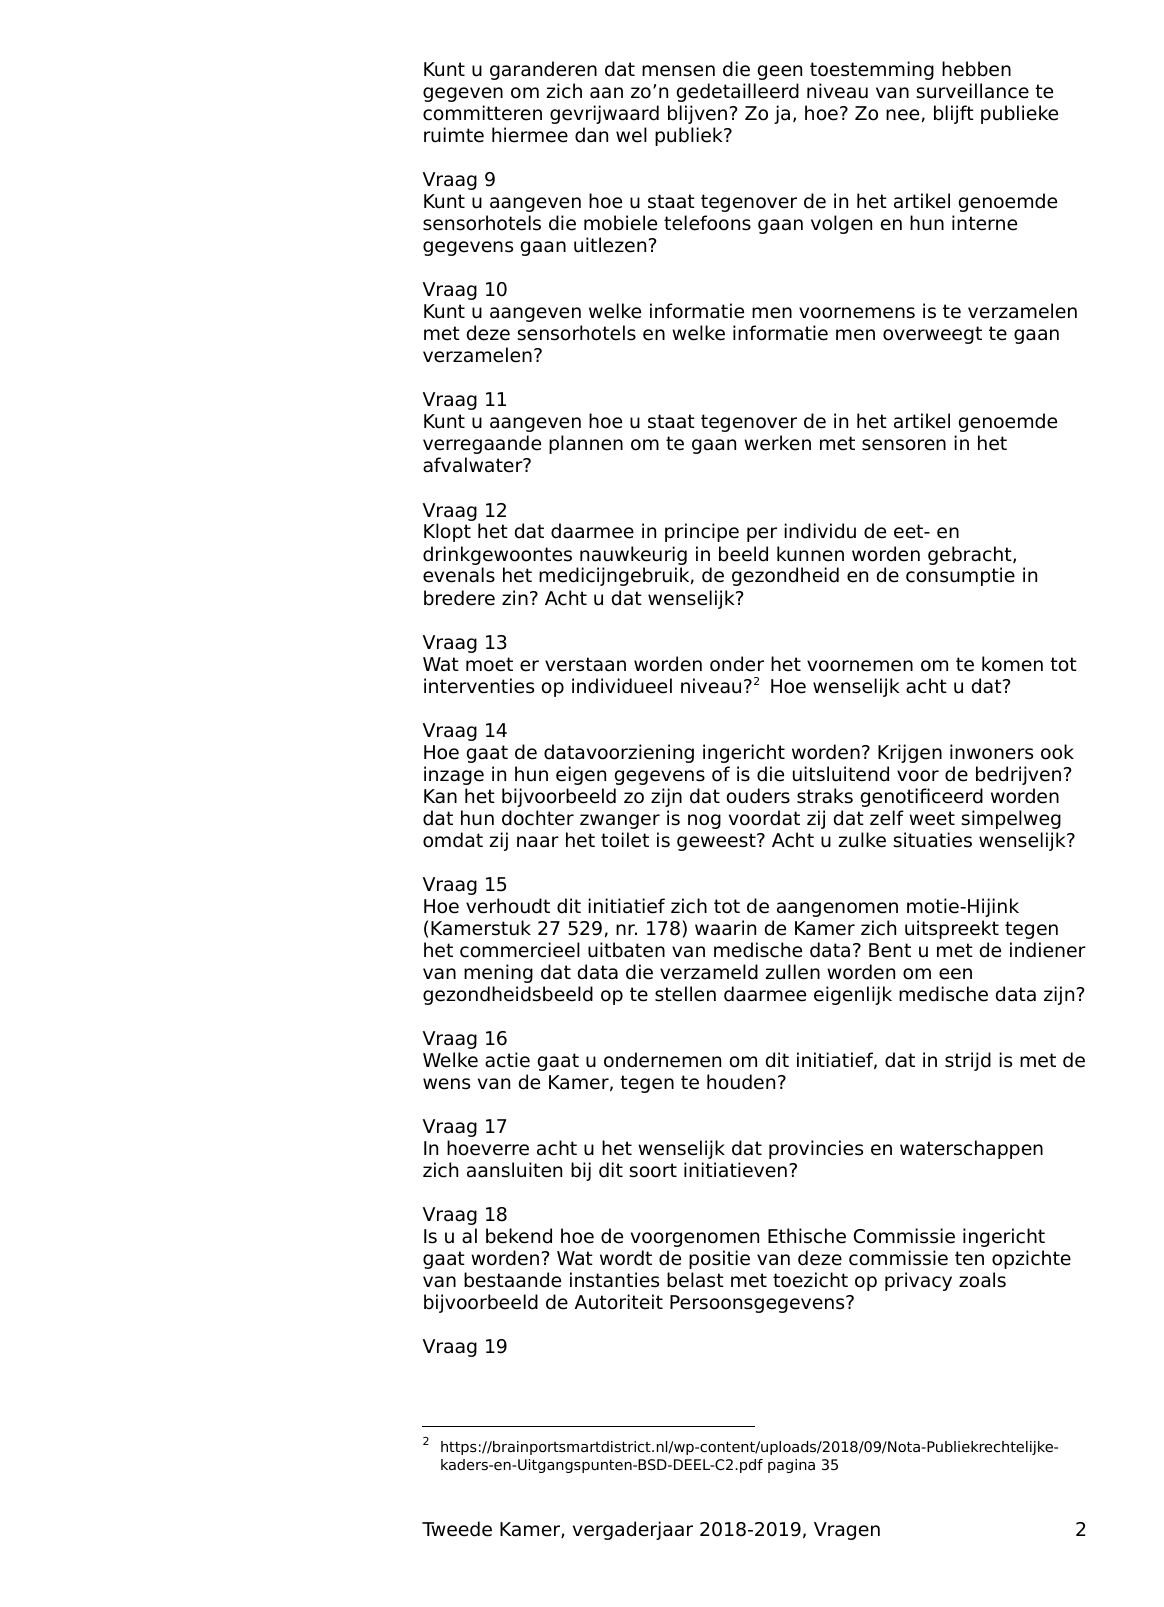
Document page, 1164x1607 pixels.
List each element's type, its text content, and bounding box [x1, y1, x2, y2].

text Vraag 12 [422, 499, 1087, 521]
text Kunt u garanderen dat mensen die geen toestemming hebben gegeven om zich aan zo’n gedetailleerd niveau van surveillance te committeren gevrijwaard blijven? Zo ja, hoe? Zo nee, blijft publieke ruimte hiermee dan wel publiek? [422, 59, 1087, 147]
text Vraag 13 [422, 632, 1087, 653]
text Hoe gaat de datavoorziening ingericht worden? Krijgen inwoners ook inzage in hun eigen gegevens of is die uitsluitend voor de bedrijven? Kan het bijvoorbeeld zo zijn dat ouders straks genotificeerd worden dat hun dochter zwanger is nog voordat zij dat zelf weet simpelweg omdat zij naar het toilet is geweest? Acht u zulke situaties wenselijk? [422, 742, 1087, 852]
text Welke actie gaat u ondernemen om dit initiatief, dat in strijd is met de wens van de Kamer, tegen te houden? [422, 1050, 1087, 1094]
text Is u al bekend hoe de voorgenomen Ethische Commissie ingericht gaat worden? Wat wordt de positie van deze commissie ten opzichte van bestaande instanties belast met toezicht op privacy zoals bijvoorbeeld de Autoriteit Persoonsgegevens? [422, 1226, 1087, 1314]
text Vraag 11 [422, 389, 1087, 411]
text Kunt u aangeven hoe u staat tegenover de in het artikel genoemde sensorhotels die mobiele telefoons gaan volgen en hun interne gegevens gaan uitlezen? [422, 191, 1087, 257]
text Vraag 19 [422, 1336, 1087, 1358]
text https://brainportsmartdistrict.nl/wp-content/uploads/2018/09/Nota-Publiekrechtelijke-kaders-en-Uitgangspunten-BSD-DEEL-C2.pdf pagina 35 [422, 1435, 1087, 1474]
text Kunt u aangeven hoe u staat tegenover de in het artikel genoemde verregaande plannen om te gaan werken met sensoren in het afvalwater? [422, 411, 1087, 477]
text Vraag 18 [422, 1204, 1087, 1226]
text Wat moet er verstaan worden onder het voornemen om te komen tot interventies op individueel niveau? Hoe wenselijk acht u dat? [422, 653, 1087, 697]
text Vraag 14 [422, 720, 1087, 742]
text Vraag 17 [422, 1116, 1087, 1138]
text Vraag 16 [422, 1028, 1087, 1050]
text Klopt het dat daarmee in principe per individu de eet- en drinkgewoontes nauwkeurig in beeld kunnen worden gebracht, evenals het medicijngebruik, de gezondheid en de consumptie in bredere zin? Acht u dat wenselijk? [422, 521, 1087, 609]
text Vraag 15 [422, 874, 1087, 896]
text Vraag 9 [422, 169, 1087, 191]
text In hoeverre acht u het wenselijk dat provincies en waterschappen zich aansluiten bij dit soort initiatieven? [422, 1138, 1087, 1182]
text Kunt u aangeven welke informatie men voornemens is te verzamelen met deze sensorhotels en welke informatie men overweegt te gaan verzamelen? [422, 301, 1087, 367]
text Hoe verhoudt dit initiatief zich tot de aangenomen motie-Hijink (Kamerstuk 27 529, nr. 178) waarin de Kamer zich uitspreekt tegen het commercieel uitbaten van medische data? Bent u met de indiener van mening dat data die verzameld zullen worden om een gezondheidsbeeld op te stellen daarmee eigenlijk medische data zijn? [422, 896, 1087, 1006]
text Vraag 10 [422, 279, 1087, 301]
